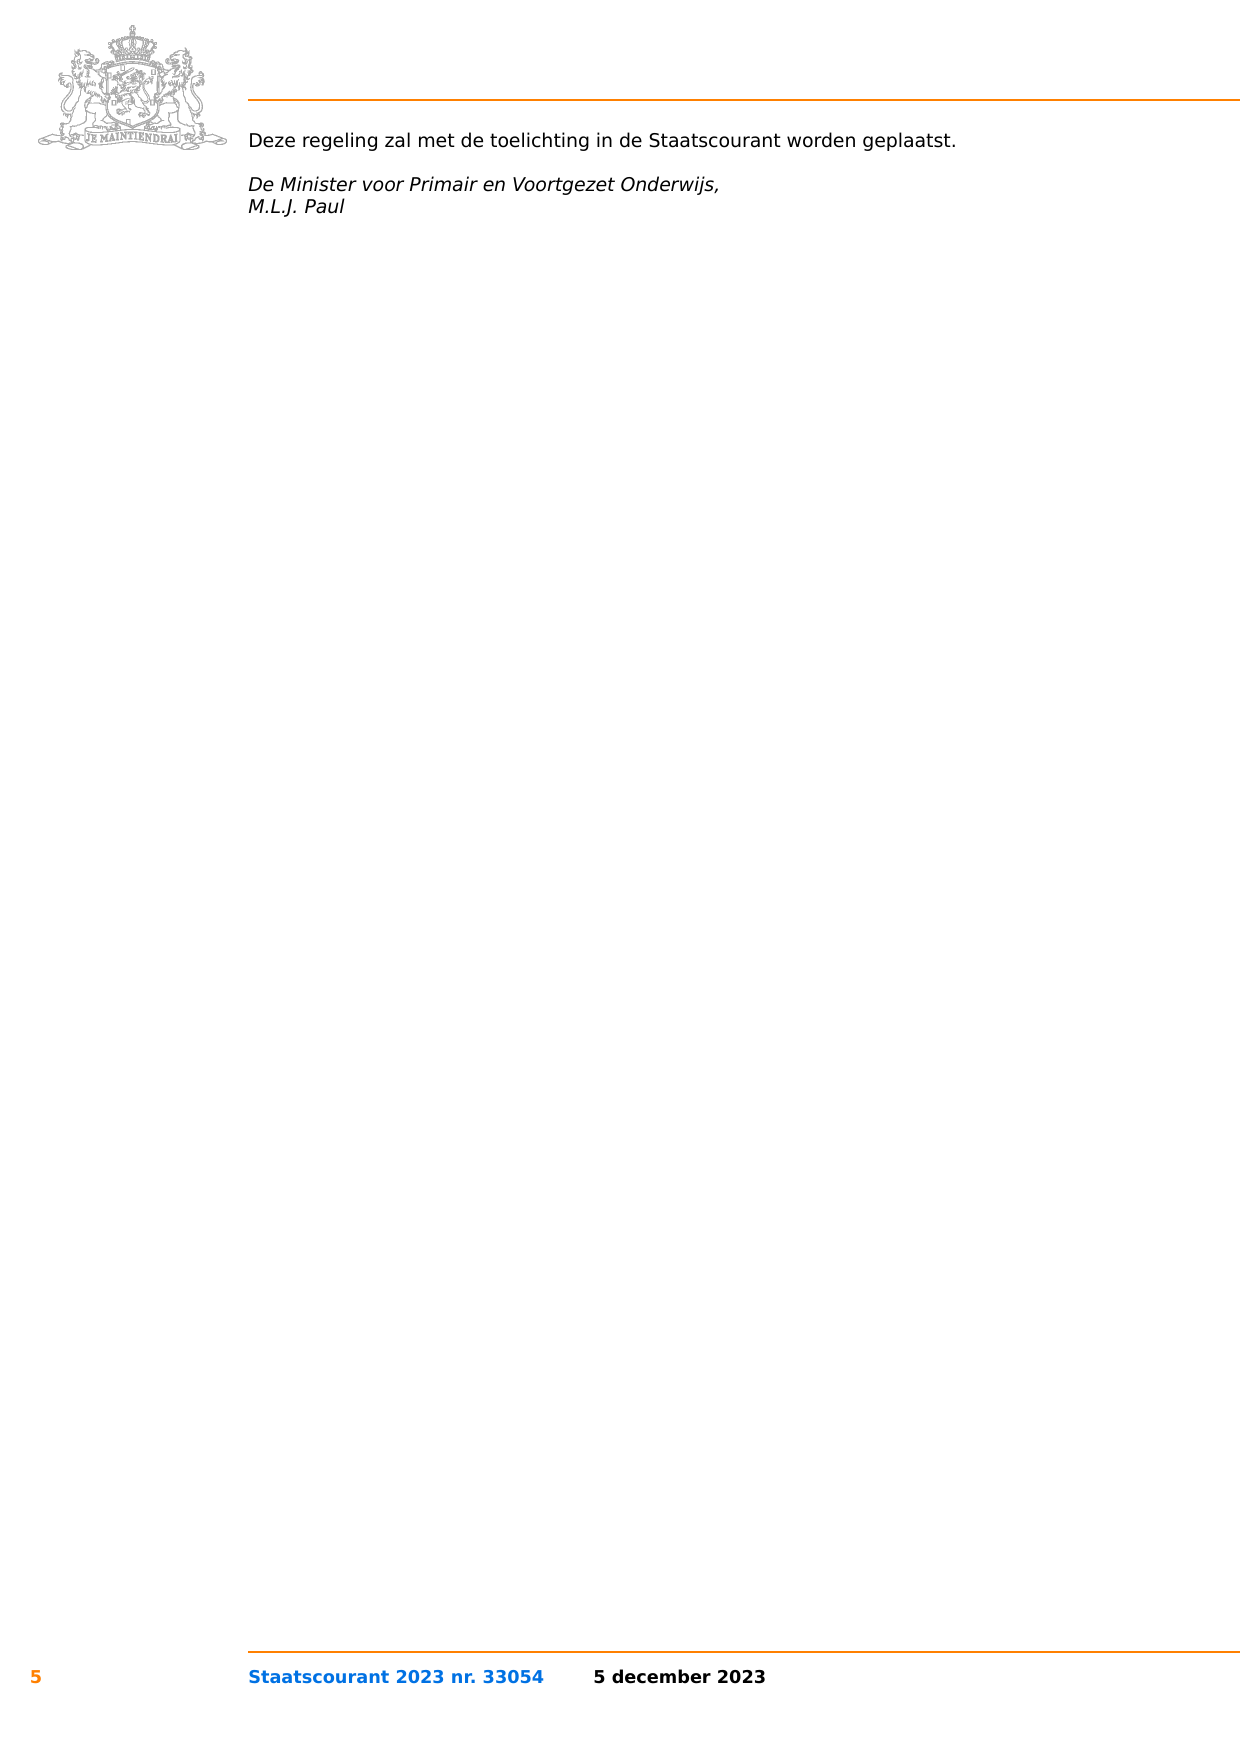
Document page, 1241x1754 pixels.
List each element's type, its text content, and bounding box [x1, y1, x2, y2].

text Deze regeling zal met de toelichting in de Staatscourant worden geplaatst. [248, 130, 1163, 152]
text De Minister voor Primair en Voortgezet Onderwijs, M.L.J. Paul [248, 174, 1163, 218]
picture [38, 25, 227, 150]
